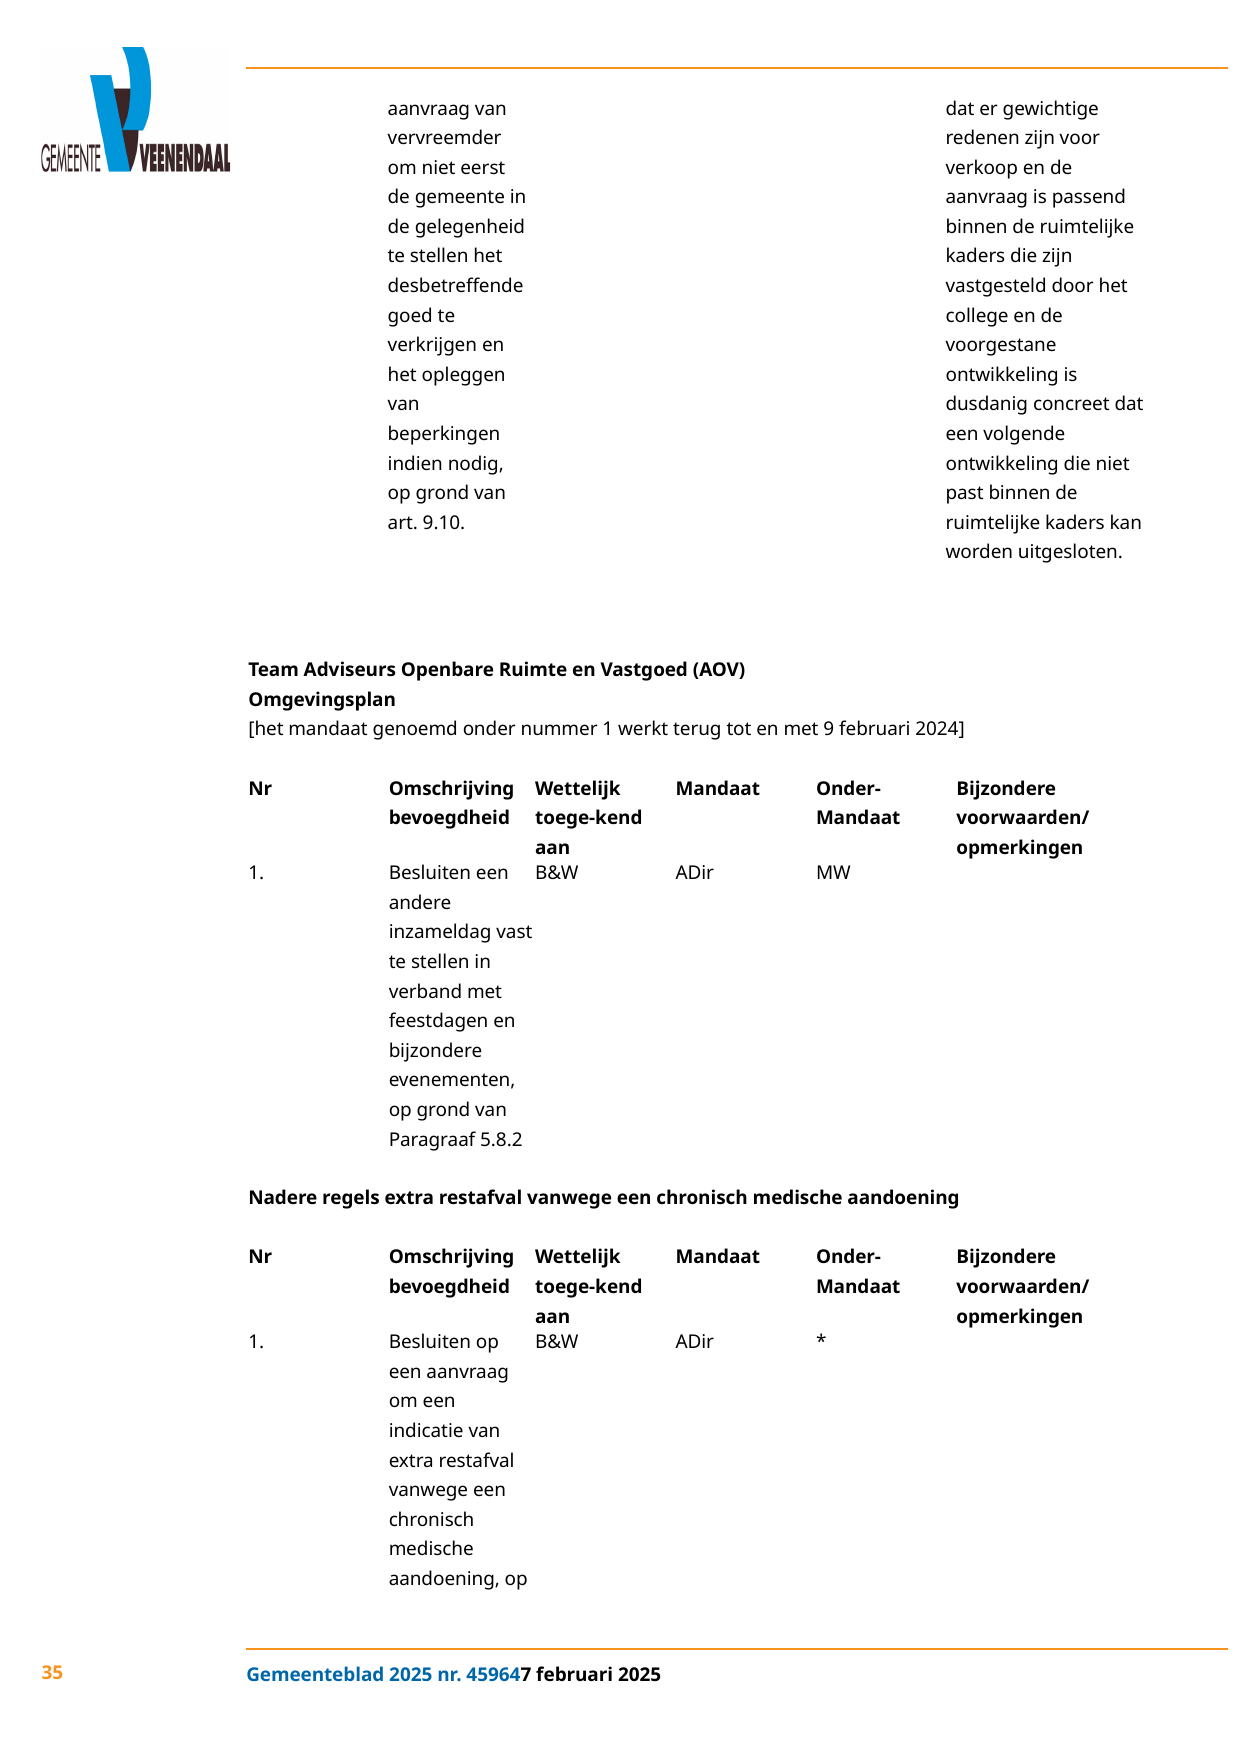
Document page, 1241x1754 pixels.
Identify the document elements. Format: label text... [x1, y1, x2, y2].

table_cell [666, 95, 806, 564]
table_header Bijzondere voorwaarden/ opmerkingen [956, 775, 1152, 859]
table_cell Besluiten een andere inzameldag vast te stellen in verband met feestdagen en bijzondere evenementen, op grond van Paragraaf 5.8.2 [389, 860, 535, 1152]
picture [123, 47, 231, 172]
table_cell [527, 95, 666, 564]
table_header Omschrijving bevoegdheid [389, 775, 535, 859]
table_header Nr [248, 775, 388, 859]
table_cell [806, 95, 945, 564]
picture [41, 47, 130, 172]
table_cell 1. [248, 860, 388, 1152]
text Team Adviseurs Openbare Ruimte en Vastgoed (AOV) [248, 656, 1152, 682]
text Omgevingsplan [248, 686, 1152, 712]
table_cell 1. [248, 1329, 388, 1591]
table_header Wettelijk toege-kend aan [535, 1244, 675, 1328]
table_cell ADir [675, 860, 816, 1152]
table_header Mandaat [675, 1244, 816, 1328]
table_cell MW [816, 860, 956, 1152]
text Nadere regels extra restafval vanwege een chronisch medische aandoening [248, 1184, 1152, 1210]
table_cell B&W [535, 860, 675, 1152]
table_header Nr [248, 1244, 388, 1328]
table_header Onder- Mandaat [816, 775, 956, 859]
table_cell aanvraag van vervreemder om niet eerst de gemeente in de gelegenheid te stellen het desbetreffende goed te verkrijgen en het opleggen van beperkingen indien nodig, op grond van art. 9.10. [388, 95, 527, 564]
table_cell Besluiten op een aanvraag om een indicatie van extra restafval vanwege een chronisch medische aandoening, op [389, 1329, 535, 1591]
table_header Wettelijk toege-kend aan [535, 775, 675, 859]
table_header Omschrijving bevoegdheid [389, 1244, 535, 1328]
table_header Bijzondere voorwaarden/ opmerkingen [956, 1244, 1152, 1328]
table_cell [248, 95, 387, 564]
table_header Onder- Mandaat [816, 1244, 956, 1328]
table_header Mandaat [675, 775, 816, 859]
table_cell B&W [535, 1329, 675, 1591]
table_cell [956, 860, 1152, 1152]
table_cell * [816, 1329, 956, 1591]
table_cell dat er gewichtige redenen zijn voor verkoop en de aanvraag is passend binnen de ruimtelijke kaders die zijn vastgesteld door het college en de voorgestane ontwikkeling is dusdanig concreet dat een volgende ontwikkeling die niet past binnen de ruimtelijke kaders kan worden uitgesloten. [945, 95, 1152, 564]
text [het mandaat genoemd onder nummer 1 werkt terug tot en met 9 februari 2024] [248, 715, 1152, 741]
table_cell [956, 1329, 1152, 1591]
table_cell ADir [675, 1329, 816, 1591]
